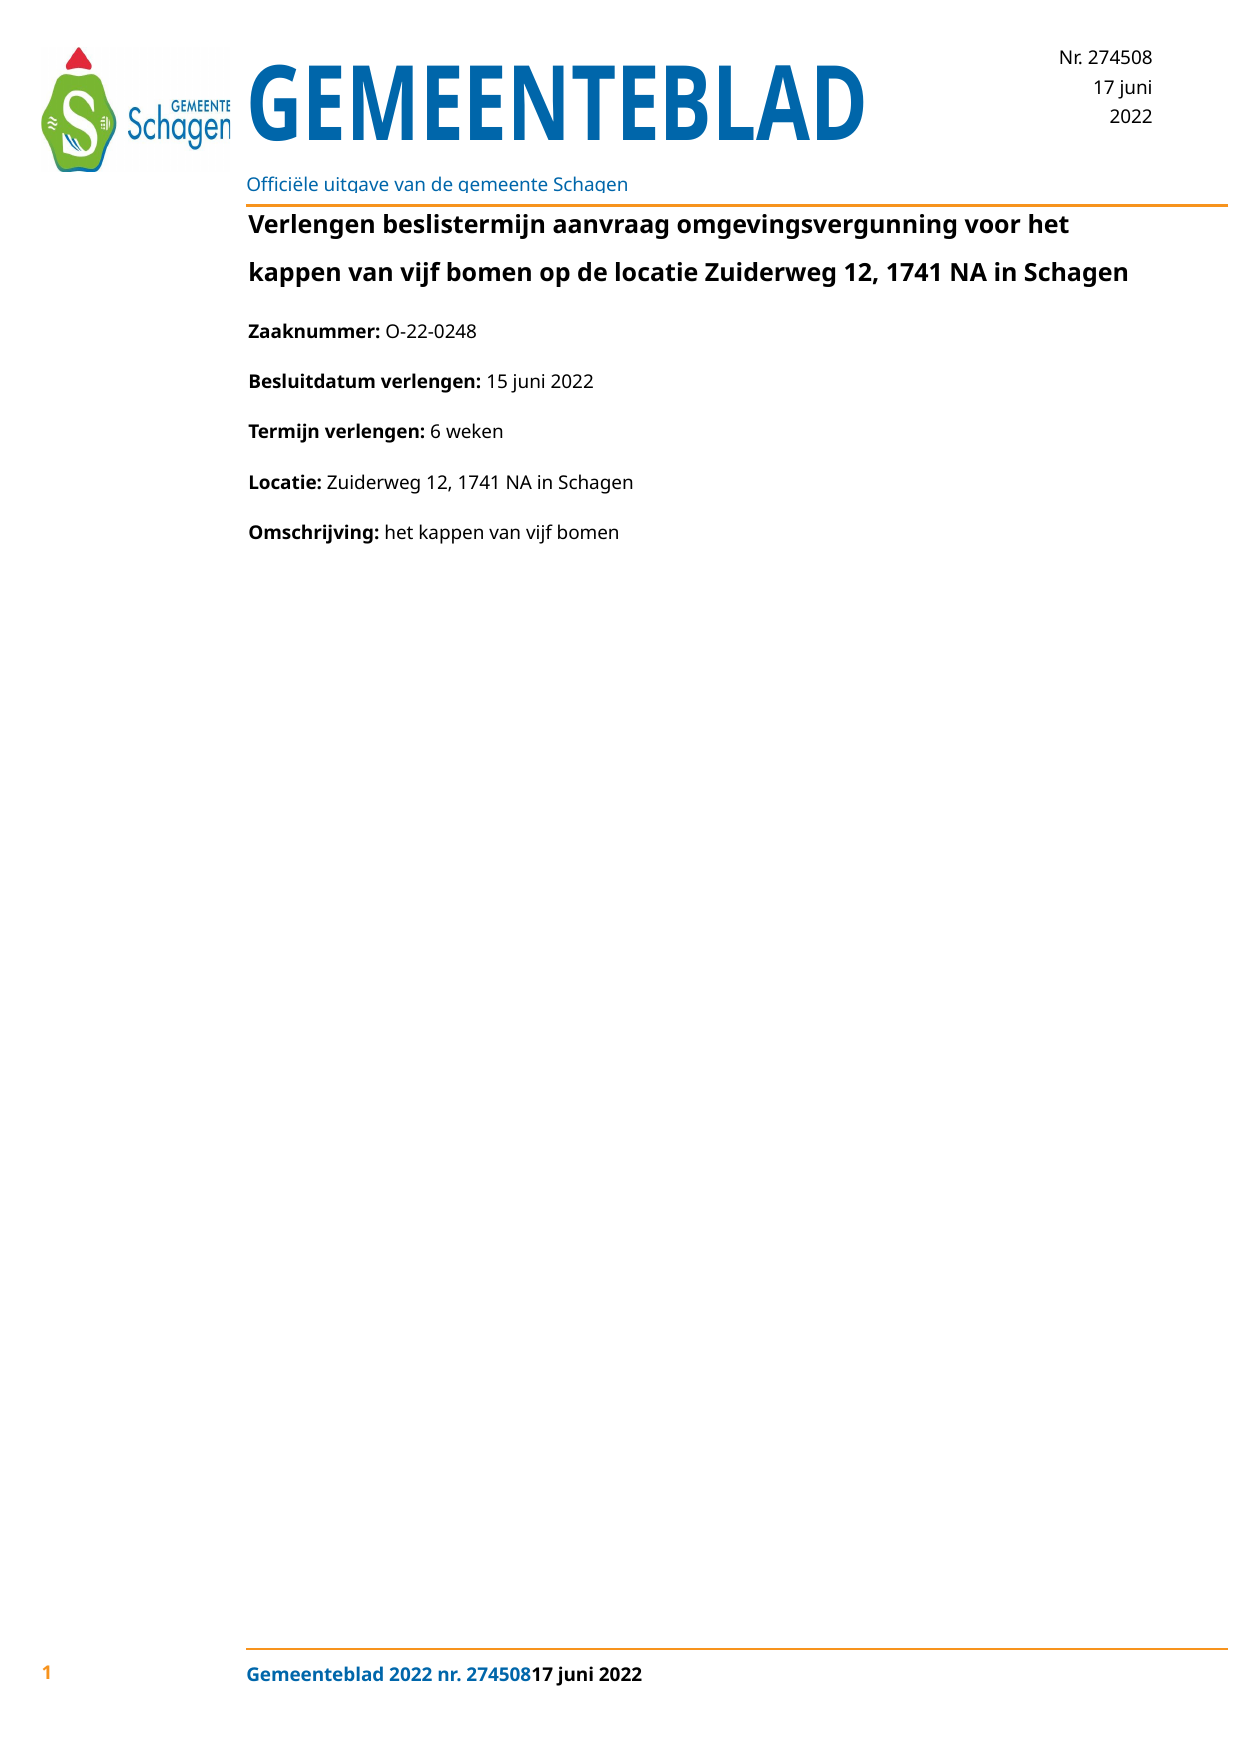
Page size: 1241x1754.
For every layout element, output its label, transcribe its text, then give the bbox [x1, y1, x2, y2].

text Verlengen beslistermijn aanvraag omgevingsvergunning voor het kappen van vijf bomen op de locatie Zuiderweg 12, 1741 NA in Schagen [248, 207, 1152, 288]
text Termijn verlengen: 6 weken [248, 419, 1152, 444]
picture [41, 47, 231, 172]
text Omschrijving: het kappen van vijf bomen [248, 519, 1152, 545]
text Zaaknummer: O-22-0248 [248, 318, 1152, 344]
text Besluitdatum verlengen: 15 juni 2022 [248, 368, 1152, 394]
text Locatie: Zuiderweg 12, 1741 NA in Schagen [248, 469, 1152, 495]
